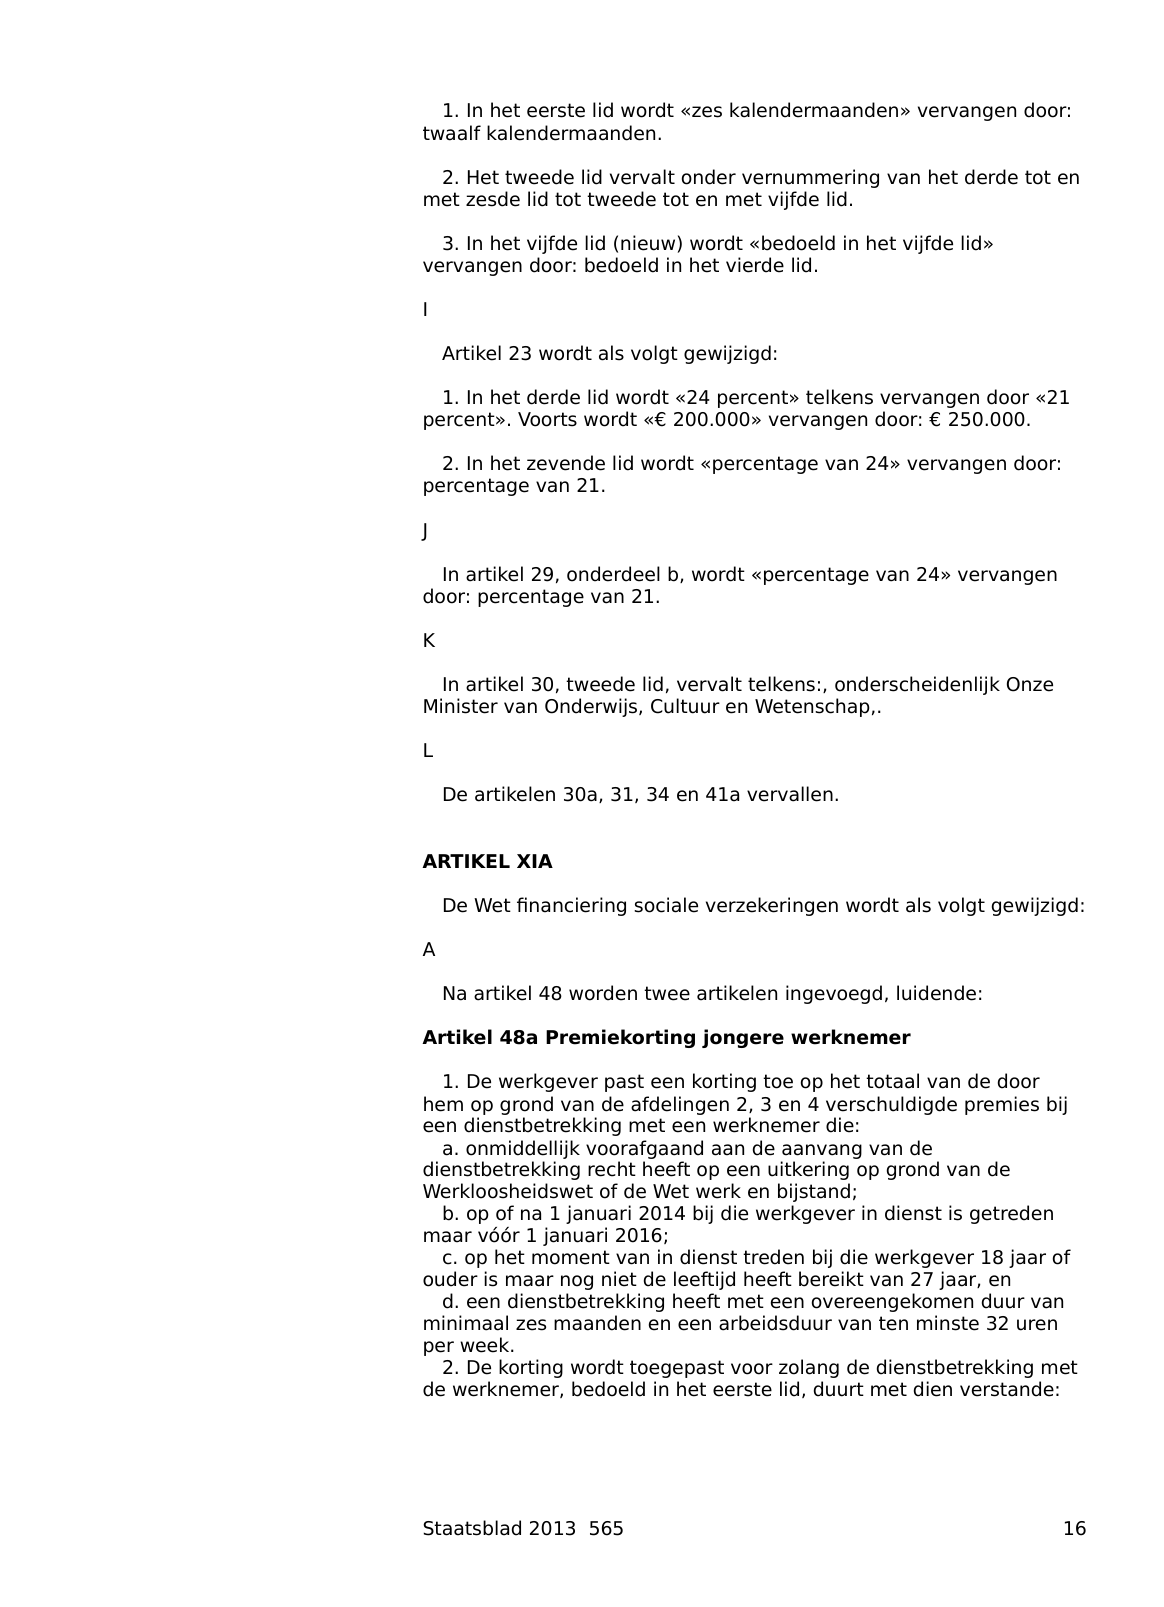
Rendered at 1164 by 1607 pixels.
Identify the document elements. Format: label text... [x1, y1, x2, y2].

text I [422, 299, 1087, 321]
subtitle ARTIKEL XIA [422, 851, 1087, 873]
text J [422, 519, 1087, 541]
text 2. Het tweede lid vervalt onder vernummering van het derde tot en met zesde lid tot tweede tot en met vijfde lid. [422, 167, 1087, 211]
subtitle Artikel 48a Premiekorting jongere werknemer [422, 1027, 1087, 1049]
text A [422, 939, 1087, 961]
text De artikelen 30a, 31, 34 en 41a vervallen. [422, 784, 1087, 806]
text L [422, 740, 1087, 762]
text 2. In het zevende lid wordt «percentage van 24» vervangen door: percentage van 21. [422, 453, 1087, 497]
text 1. In het eerste lid wordt «zes kalendermaanden» vervangen door: twaalf kalendermaanden. [422, 100, 1087, 144]
text In artikel 29, onderdeel b, wordt «percentage van 24» vervangen door: percentage van 21. [422, 564, 1087, 608]
text Na artikel 48 worden twee artikelen ingevoegd, luidende: [422, 983, 1087, 1005]
text 2. De korting wordt toegepast voor zolang de dienstbetrekking met de werknemer, bedoeld in het eerste lid, duurt met dien verstande: [422, 1357, 1087, 1401]
text De Wet financiering sociale verzekeringen wordt als volgt gewijzigd: [422, 895, 1087, 917]
text In artikel 30, tweede lid, vervalt telkens:, onderscheidenlijk Onze Minister van Onderwijs, Cultuur en Wetenschap,. [422, 674, 1087, 718]
text a. onmiddellijk voorafgaand aan de aanvang van de dienstbetrekking recht heeft op een uitkering op grond van de Werkloosheidswet of de Wet werk en bijstand; [422, 1137, 1087, 1203]
text d. een dienstbetrekking heeft met een overeengekomen duur van minimaal zes maanden en een arbeidsduur van ten minste 32 uren per week. [422, 1291, 1087, 1357]
text K [422, 630, 1087, 652]
text 3. In het vijfde lid (nieuw) wordt «bedoeld in het vijfde lid» vervangen door: bedoeld in het vierde lid. [422, 233, 1087, 277]
text c. op het moment van in dienst treden bij die werkgever 18 jaar of ouder is maar nog niet de leeftijd heeft bereikt van 27 jaar, en [422, 1247, 1087, 1291]
text b. op of na 1 januari 2014 bij die werkgever in dienst is getreden maar vóór 1 januari 2016; [422, 1203, 1087, 1247]
text 1. De werkgever past een korting toe op het totaal van de door hem op grond van de afdelingen 2, 3 en 4 verschuldigde premies bij een dienstbetrekking met een werknemer die: [422, 1071, 1087, 1137]
text Artikel 23 wordt als volgt gewijzigd: [422, 343, 1087, 365]
text 1. In het derde lid wordt «24 percent» telkens vervangen door «21 percent». Voorts wordt «€ 200.000» vervangen door: € 250.000. [422, 387, 1087, 431]
